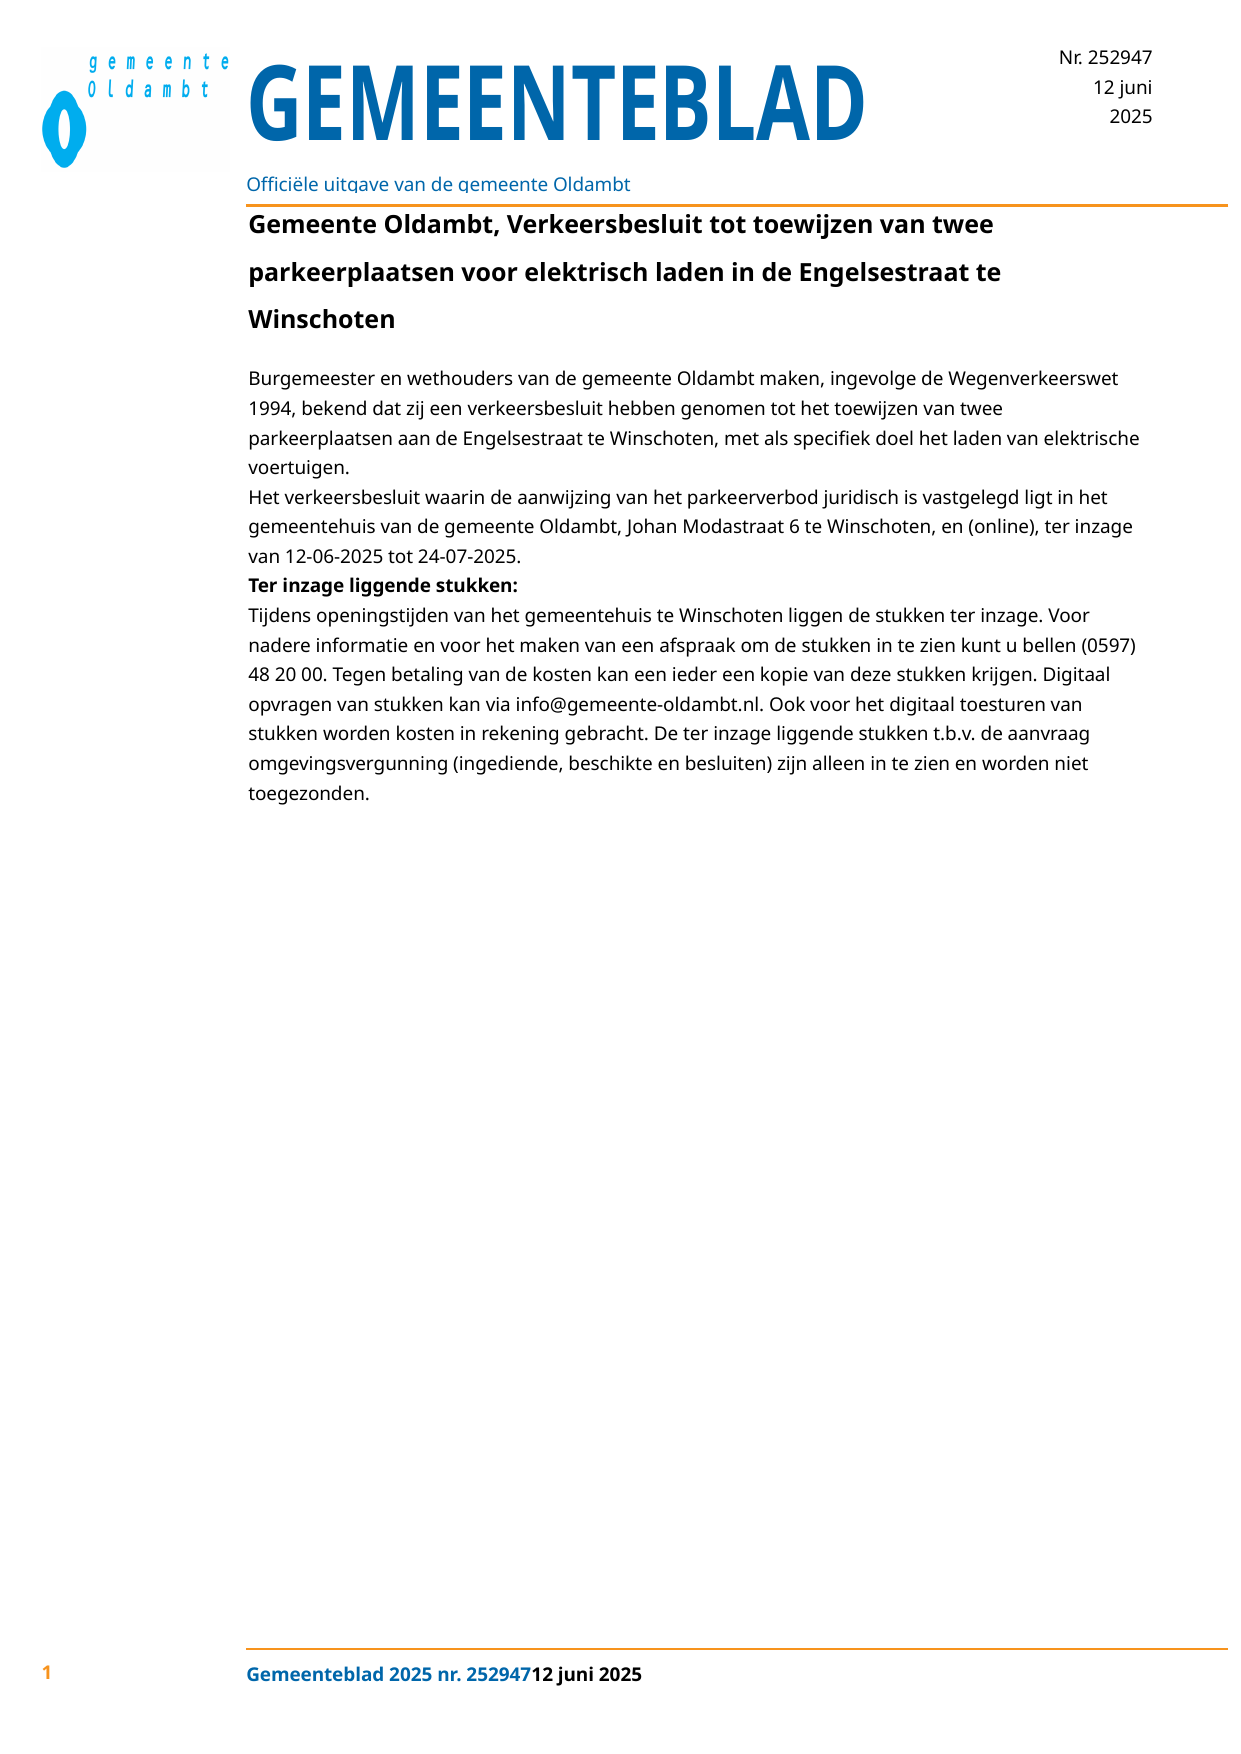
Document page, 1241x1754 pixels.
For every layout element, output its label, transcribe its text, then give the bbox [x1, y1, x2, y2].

text Burgemeester en wethouders van de gemeente Oldambt maken, ingevolge de Wegenverkeerswet 1994, bekend dat zij een verkeersbesluit hebben genomen tot het toewijzen van twee parkeerplaatsen aan de Engelsestraat te Winschoten, met als specifiek doel het laden van elektrische voertuigen. [248, 366, 1152, 480]
text Tijdens openingstijden van het gemeentehuis te Winschoten liggen de stukken ter inzage. Voor nadere informatie en voor het maken van een afspraak om de stukken in te zien kunt u bellen (0597) 48 20 00. Tegen betaling van de kosten kan een ieder een kopie van deze stukken krijgen. Digitaal opvragen van stukken kan via info@gemeente-oldambt.nl. Ook voor het digitaal toesturen van stukken worden kosten in rekening gebracht. De ter inzage liggende stukken t.b.v. de aanvraag omgevingsvergunning (ingediende, beschikte en besluiten) zijn alleen in te zien en worden niet toegezonden. [248, 602, 1152, 805]
picture [41, 47, 231, 172]
text Het verkeersbesluit waarin de aanwijzing van het parkeerverbod juridisch is vastgelegd ligt in het gemeentehuis van de gemeente Oldambt, Johan Modastraat 6 te Winschoten, en (online), ter inzage van 12-06-2025 tot 24-07-2025. [248, 484, 1152, 569]
text Gemeente Oldambt, Verkeersbesluit tot toewijzen van twee parkeerplaatsen voor elektrisch laden in de Engelsestraat te Winschoten [248, 207, 1152, 336]
text Ter inzage liggende stukken: [248, 573, 1152, 598]
